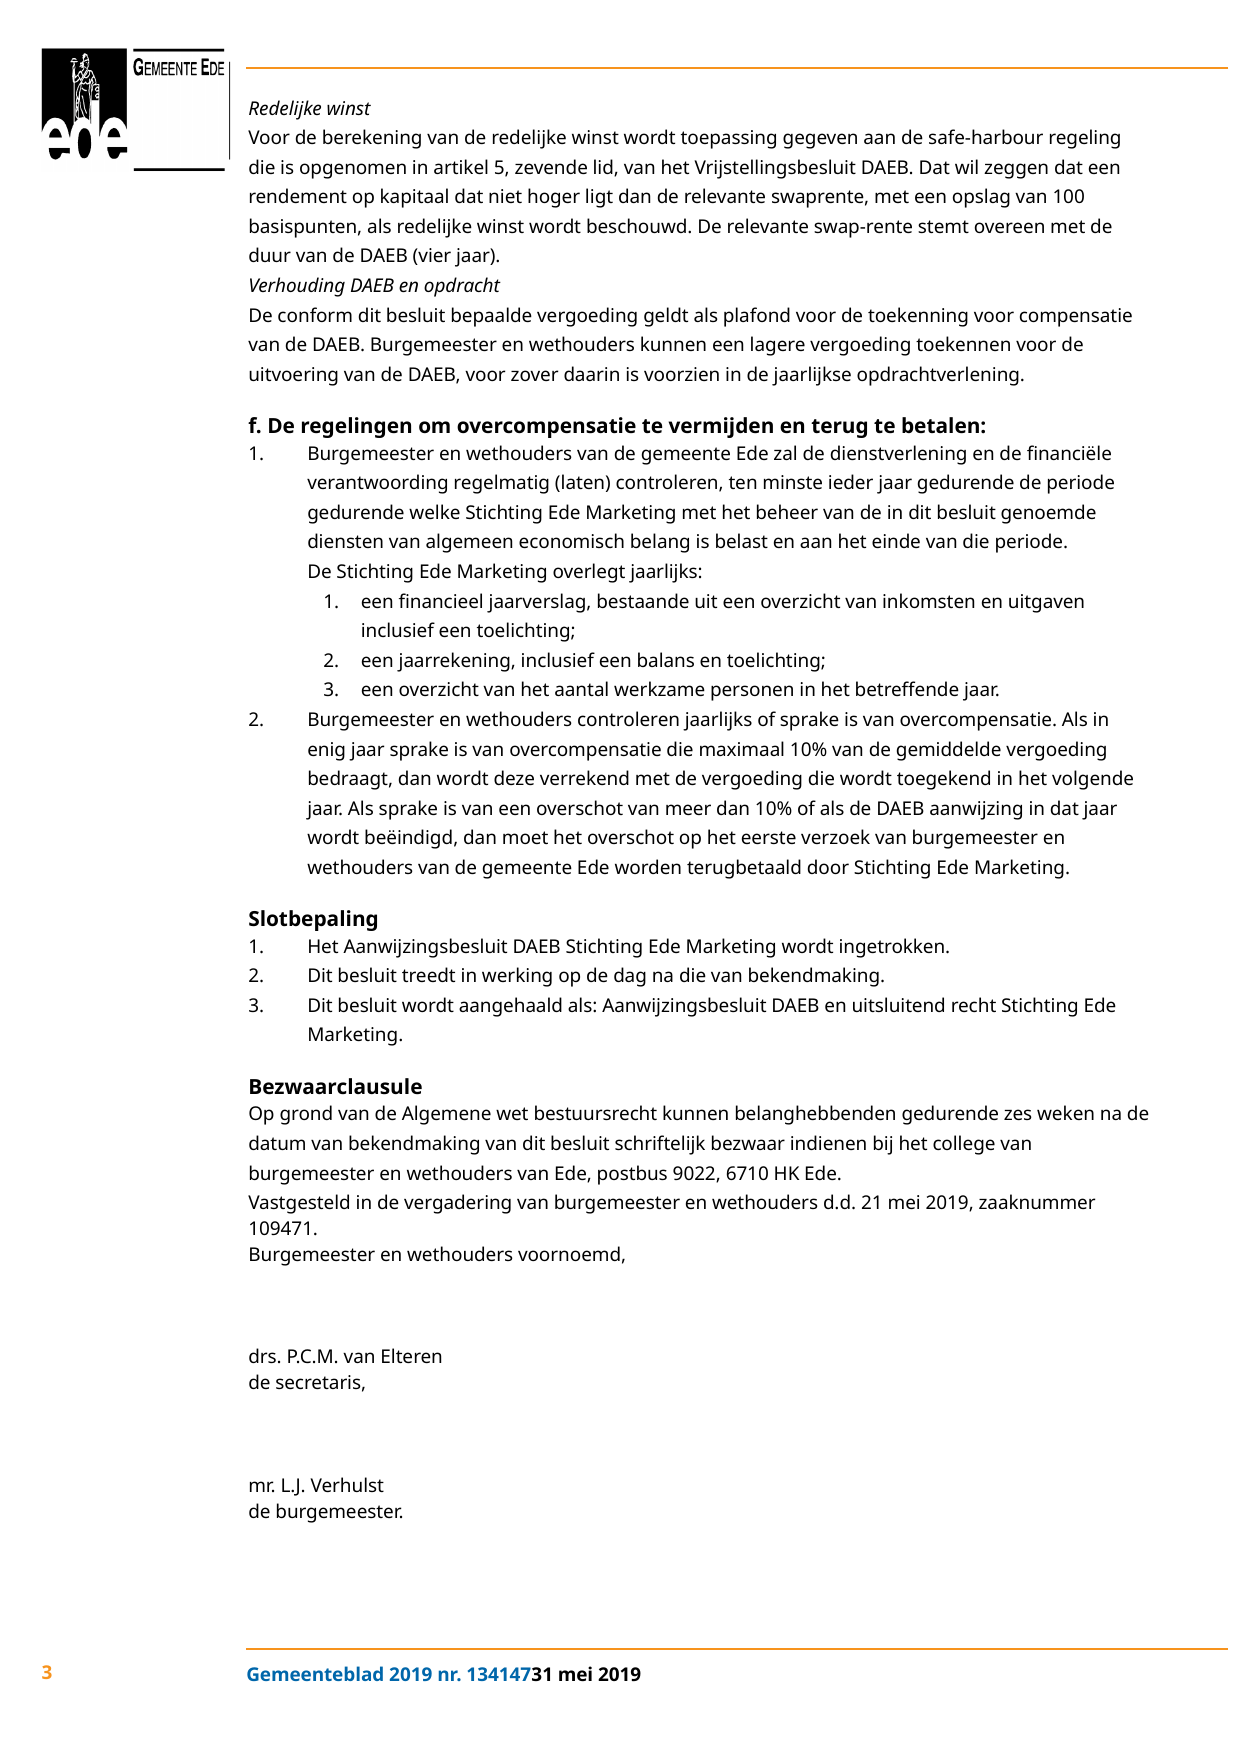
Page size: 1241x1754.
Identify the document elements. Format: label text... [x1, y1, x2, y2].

text Redelijke winst [248, 95, 1152, 121]
list Burgemeester en wethouders van de gemeente Ede zal de dienstverlening en de financiële verantwoording regelmatig (laten) controleren, ten minste ieder jaar gedurende de periode gedurende welke Stichting Ede Marketing met het beheer van de in dit besluit genoemde diensten van algemeen economisch belang is belast en aan het einde van die periode. [248, 440, 1152, 554]
list een financieel jaarverslag, bestaande uit een overzicht van inkomsten en uitgaven inclusief een toelichting; [323, 588, 1152, 643]
text de secretaris, [248, 1369, 1152, 1395]
list Het Aanwijzingsbesluit DAEB Stichting Ede Marketing wordt ingetrokken. [248, 933, 1152, 959]
text Burgemeester en wethouders voornoemd, [248, 1241, 1152, 1266]
text drs. P.C.M. van Elteren [248, 1344, 1152, 1369]
text Voor de berekening van de redelijke winst wordt toepassing gegeven aan de safe-harbour regeling die is opgenomen in artikel 5, zevende lid, van het Vrijstellingsbesluit DAEB. Dat wil zeggen dat een rendement op kapitaal dat niet hoger ligt dan de relevante swaprente, met een opslag van 100 basispunten, als redelijke winst wordt beschouwd. De relevante swap-rente stemt overeen met de duur van de DAEB (vier jaar). [248, 124, 1152, 268]
text Slotbepaling [248, 904, 1152, 933]
text Bezwaarclausule [248, 1072, 1152, 1101]
text De conform dit besluit bepaalde vergoeding geldt als plafond voor de toekenning voor compensatie van de DAEB. Burgemeester en wethouders kunnen een lagere vergoeding toekennen voor de uitvoering van de DAEB, voor zover daarin is voorzien in de jaarlijkse opdrachtverlening. [248, 302, 1152, 387]
text mr. L.J. Verhulst [248, 1472, 1152, 1498]
list Dit besluit wordt aangehaald als: Aanwijzingsbesluit DAEB en uitsluitend recht Stichting Ede Marketing. [248, 992, 1152, 1047]
list De Stichting Ede Marketing overlegt jaarlijks: [248, 558, 1152, 584]
text Vastgesteld in de vergadering van burgemeester en wethouders d.d. 21 mei 2019, zaaknummer 109471. [248, 1189, 1152, 1241]
text Op grond van de Algemene wet bestuursrecht kunnen belanghebbenden gedurende zes weken na de datum van bekendmaking van dit besluit schriftelijk bezwaar indienen bij het college van burgemeester en wethouders van Ede, postbus 9022, 6710 HK Ede. [248, 1101, 1152, 1185]
list een jaarrekening, inclusief een balans en toelichting; [323, 647, 1152, 673]
text f. De regelingen om overcompensatie te vermijden en terug te betalen: [248, 411, 1152, 440]
list Dit besluit treedt in werking op de dag na die van bekendmaking. [248, 962, 1152, 988]
list een overzicht van het aantal werkzame personen in het betreffende jaar. [323, 677, 1152, 702]
list Burgemeester en wethouders controleren jaarlijks of sprake is van overcompensatie. Als in enig jaar sprake is van overcompensatie die maximaal 10% van de gemiddelde vergoeding bedraagt, dan wordt deze verrekend met de vergoeding die wordt toegekend in het volgende jaar. Als sprake is van een overschot van meer dan 10% of als de DAEB aanwijzing in dat jaar wordt beëindigd, dan moet het overschot op het eerste verzoek van burgemeester en wethouders van de gemeente Ede worden terugbetaald door Stichting Ede Marketing. [248, 706, 1152, 880]
picture [41, 47, 231, 172]
text de burgemeester. [248, 1498, 1152, 1524]
text Verhouding DAEB en opdracht [248, 272, 1152, 298]
